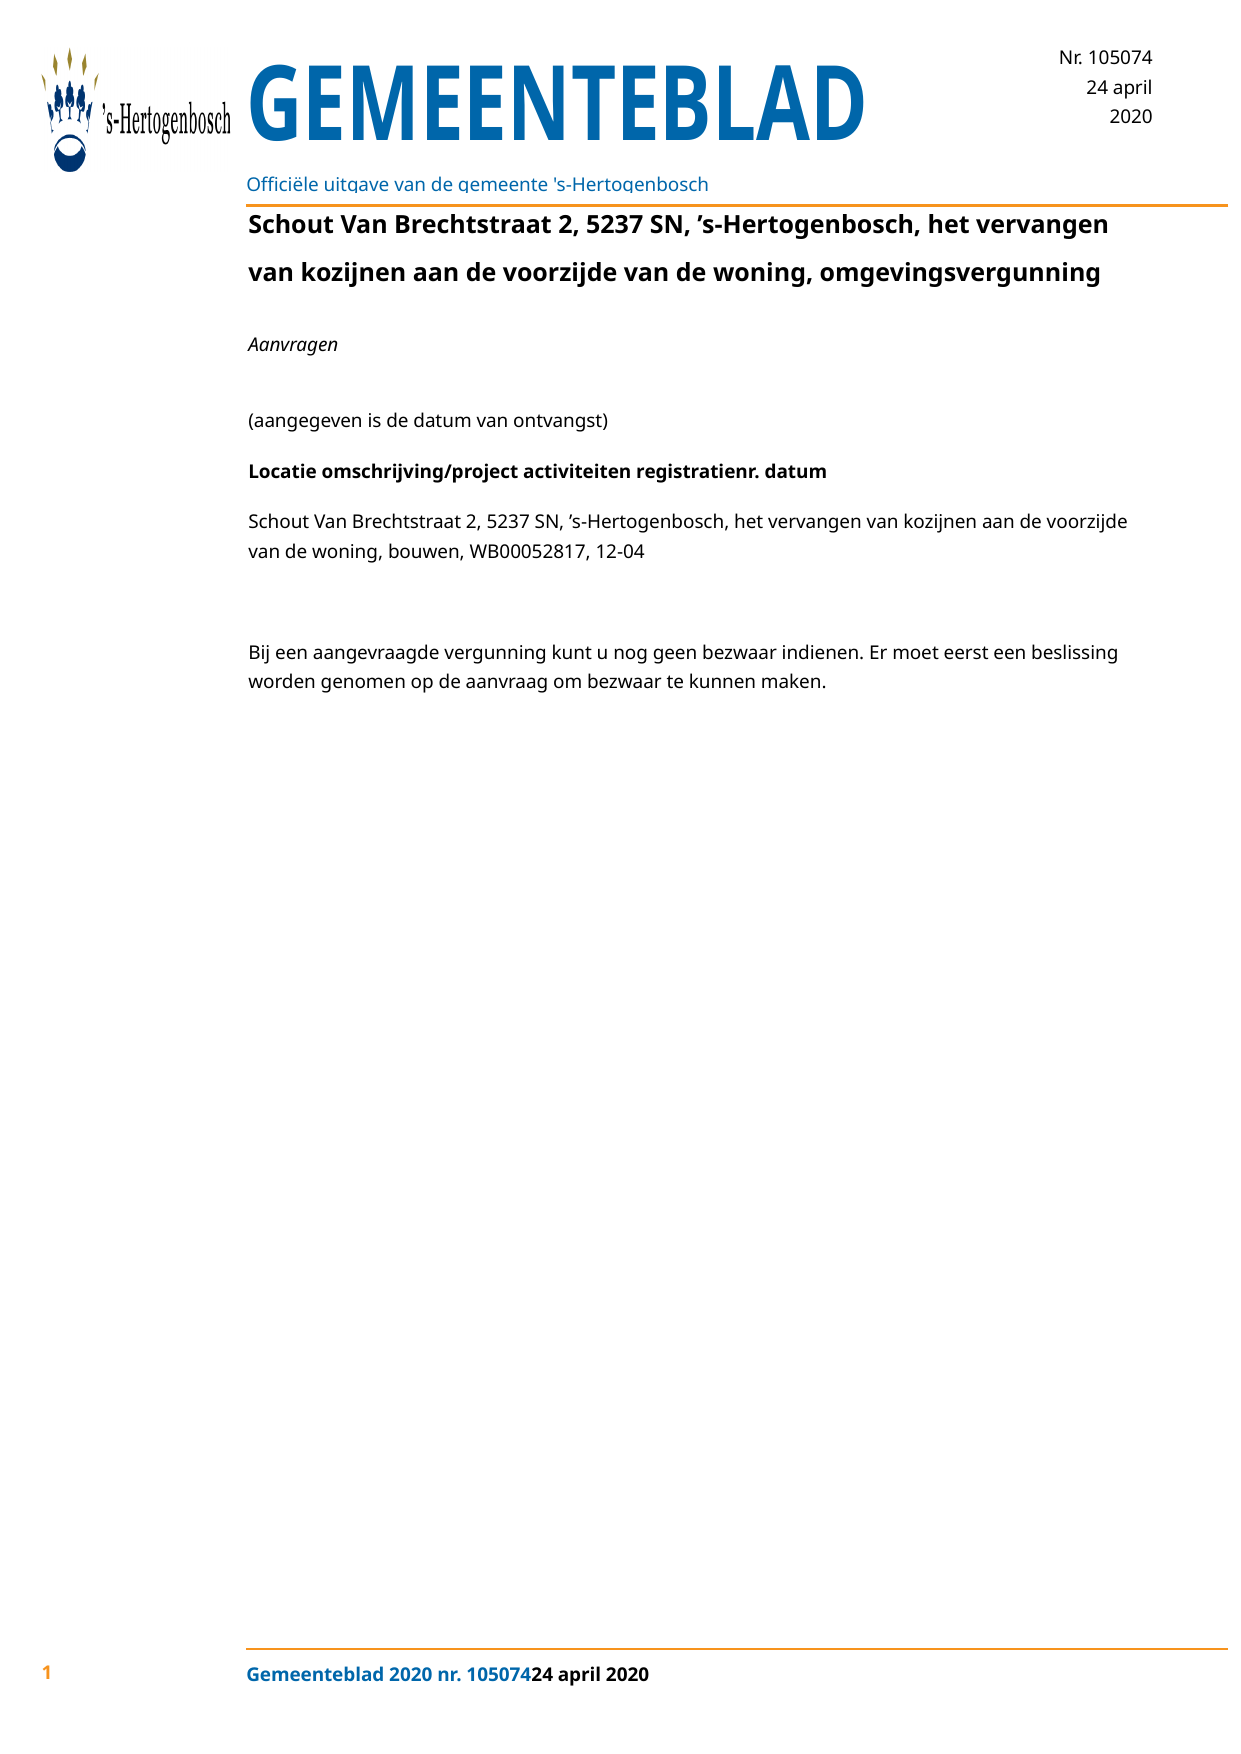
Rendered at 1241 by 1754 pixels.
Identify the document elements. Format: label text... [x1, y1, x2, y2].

picture [41, 47, 231, 172]
text Bij een aangevraagde vergunning kunt u nog geen bezwaar indienen. Er moet eerst een beslissing worden genomen op de aanvraag om bezwaar te kunnen maken. [248, 639, 1152, 694]
text (aangegeven is de datum van ontvangst) [248, 408, 1152, 433]
text Aanvragen [248, 331, 1152, 357]
text Schout Van Brechtstraat 2, 5237 SN, ’s-Hertogenbosch, het vervangen van kozijnen aan de voorzijde van de woning, bouwen, WB00052817, 12-04 [248, 508, 1152, 564]
text Schout Van Brechtstraat 2, 5237 SN, ’s-Hertogenbosch, het vervangen van kozijnen aan de voorzijde van de woning, omgevingsvergunning [248, 207, 1152, 288]
text Locatie omschrijving/project activiteiten registratienr. datum [248, 458, 1152, 484]
